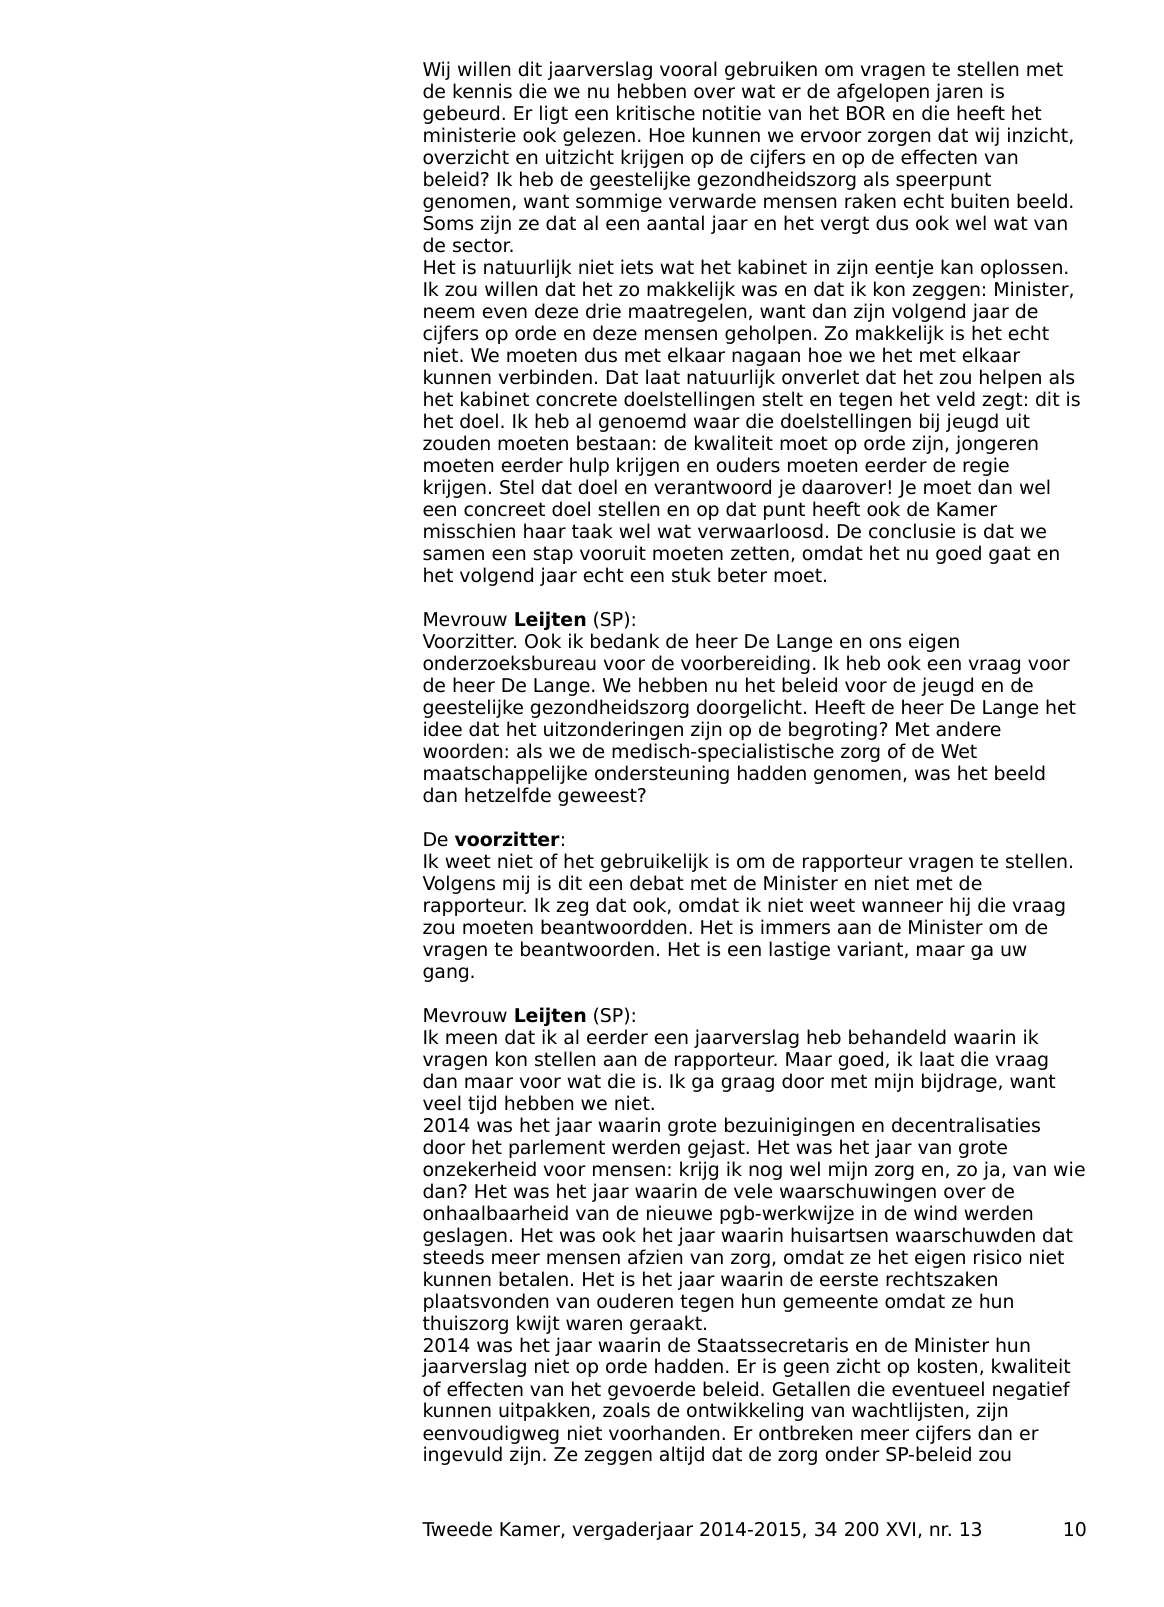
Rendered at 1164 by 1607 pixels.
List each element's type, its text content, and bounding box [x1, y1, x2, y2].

text Ik meen dat ik al eerder een jaarverslag heb behandeld waarin ik vragen kon stellen aan de rapporteur. Maar goed, ik laat die vraag dan maar voor wat die is. Ik ga graag door met mijn bijdrage, want veel tijd hebben we niet. [422, 1027, 1087, 1115]
text Mevrouw Leijten (SP): [422, 1005, 1087, 1027]
text De voorzitter: [422, 829, 1087, 851]
text 2014 was het jaar waarin grote bezuinigingen en decentralisaties door het parlement werden gejast. Het was het jaar van grote onzekerheid voor mensen: krijg ik nog wel mijn zorg en, zo ja, van wie dan? Het was het jaar waarin de vele waarschuwingen over de onhaalbaarheid van de nieuwe pgb-werkwijze in de wind werden geslagen. Het was ook het jaar waarin huisartsen waarschuwden dat steeds meer mensen afzien van zorg, omdat ze het eigen risico niet kunnen betalen. Het is het jaar waarin de eerste rechtszaken plaatsvonden van ouderen tegen hun gemeente omdat ze hun thuiszorg kwijt waren geraakt. [422, 1115, 1087, 1334]
text Wij willen dit jaarverslag vooral gebruiken om vragen te stellen met de kennis die we nu hebben over wat er de afgelopen jaren is gebeurd. Er ligt een kritische notitie van het BOR en die heeft het ministerie ook gelezen. Hoe kunnen we ervoor zorgen dat wij inzicht, overzicht en uitzicht krijgen op de cijfers en op de effecten van beleid? Ik heb de geestelijke gezondheidszorg als speerpunt genomen, want sommige verwarde mensen raken echt buiten beeld. Soms zijn ze dat al een aantal jaar en het vergt dus ook wel wat van de sector. [422, 59, 1087, 257]
text Voorzitter. Ook ik bedank de heer De Lange en ons eigen onderzoeksbureau voor de voorbereiding. Ik heb ook een vraag voor de heer De Lange. We hebben nu het beleid voor de jeugd en de geestelijke gezondheidszorg doorgelicht. Heeft de heer De Lange het idee dat het uitzonderingen zijn op de begroting? Met andere woorden: als we de medisch-specialistische zorg of de Wet maatschappelijke ondersteuning hadden genomen, was het beeld dan hetzelfde geweest? [422, 631, 1087, 807]
text Ik weet niet of het gebruikelijk is om de rapporteur vragen te stellen. Volgens mij is dit een debat met de Minister en niet met de rapporteur. Ik zeg dat ook, omdat ik niet weet wanneer hij die vraag zou moeten beantwoordden. Het is immers aan de Minister om de vragen te beantwoorden. Het is een lastige variant, maar ga uw gang. [422, 851, 1087, 983]
text 2014 was het jaar waarin de Staatssecretaris en de Minister hun jaarverslag niet op orde hadden. Er is geen zicht op kosten, kwaliteit of effecten van het gevoerde beleid. Getallen die eventueel negatief kunnen uitpakken, zoals de ontwikkeling van wachtlijsten, zijn eenvoudigweg niet voorhanden. Er ontbreken meer cijfers dan er ingevuld zijn. Ze zeggen altijd dat de zorg onder SP-beleid zou [422, 1334, 1087, 1466]
text Mevrouw Leijten (SP): [422, 609, 1087, 631]
text Het is natuurlijk niet iets wat het kabinet in zijn eentje kan oplossen. Ik zou willen dat het zo makkelijk was en dat ik kon zeggen: Minister, neem even deze drie maatregelen, want dan zijn volgend jaar de cijfers op orde en deze mensen geholpen. Zo makkelijk is het echt niet. We moeten dus met elkaar nagaan hoe we het met elkaar kunnen verbinden. Dat laat natuurlijk onverlet dat het zou helpen als het kabinet concrete doelstellingen stelt en tegen het veld zegt: dit is het doel. Ik heb al genoemd waar die doelstellingen bij jeugd uit zouden moeten bestaan: de kwaliteit moet op orde zijn, jongeren moeten eerder hulp krijgen en ouders moeten eerder de regie krijgen. Stel dat doel en verantwoord je daarover! Je moet dan wel een concreet doel stellen en op dat punt heeft ook de Kamer misschien haar taak wel wat verwaarloosd. De conclusie is dat we samen een stap vooruit moeten zetten, omdat het nu goed gaat en het volgend jaar echt een stuk beter moet. [422, 257, 1087, 587]
